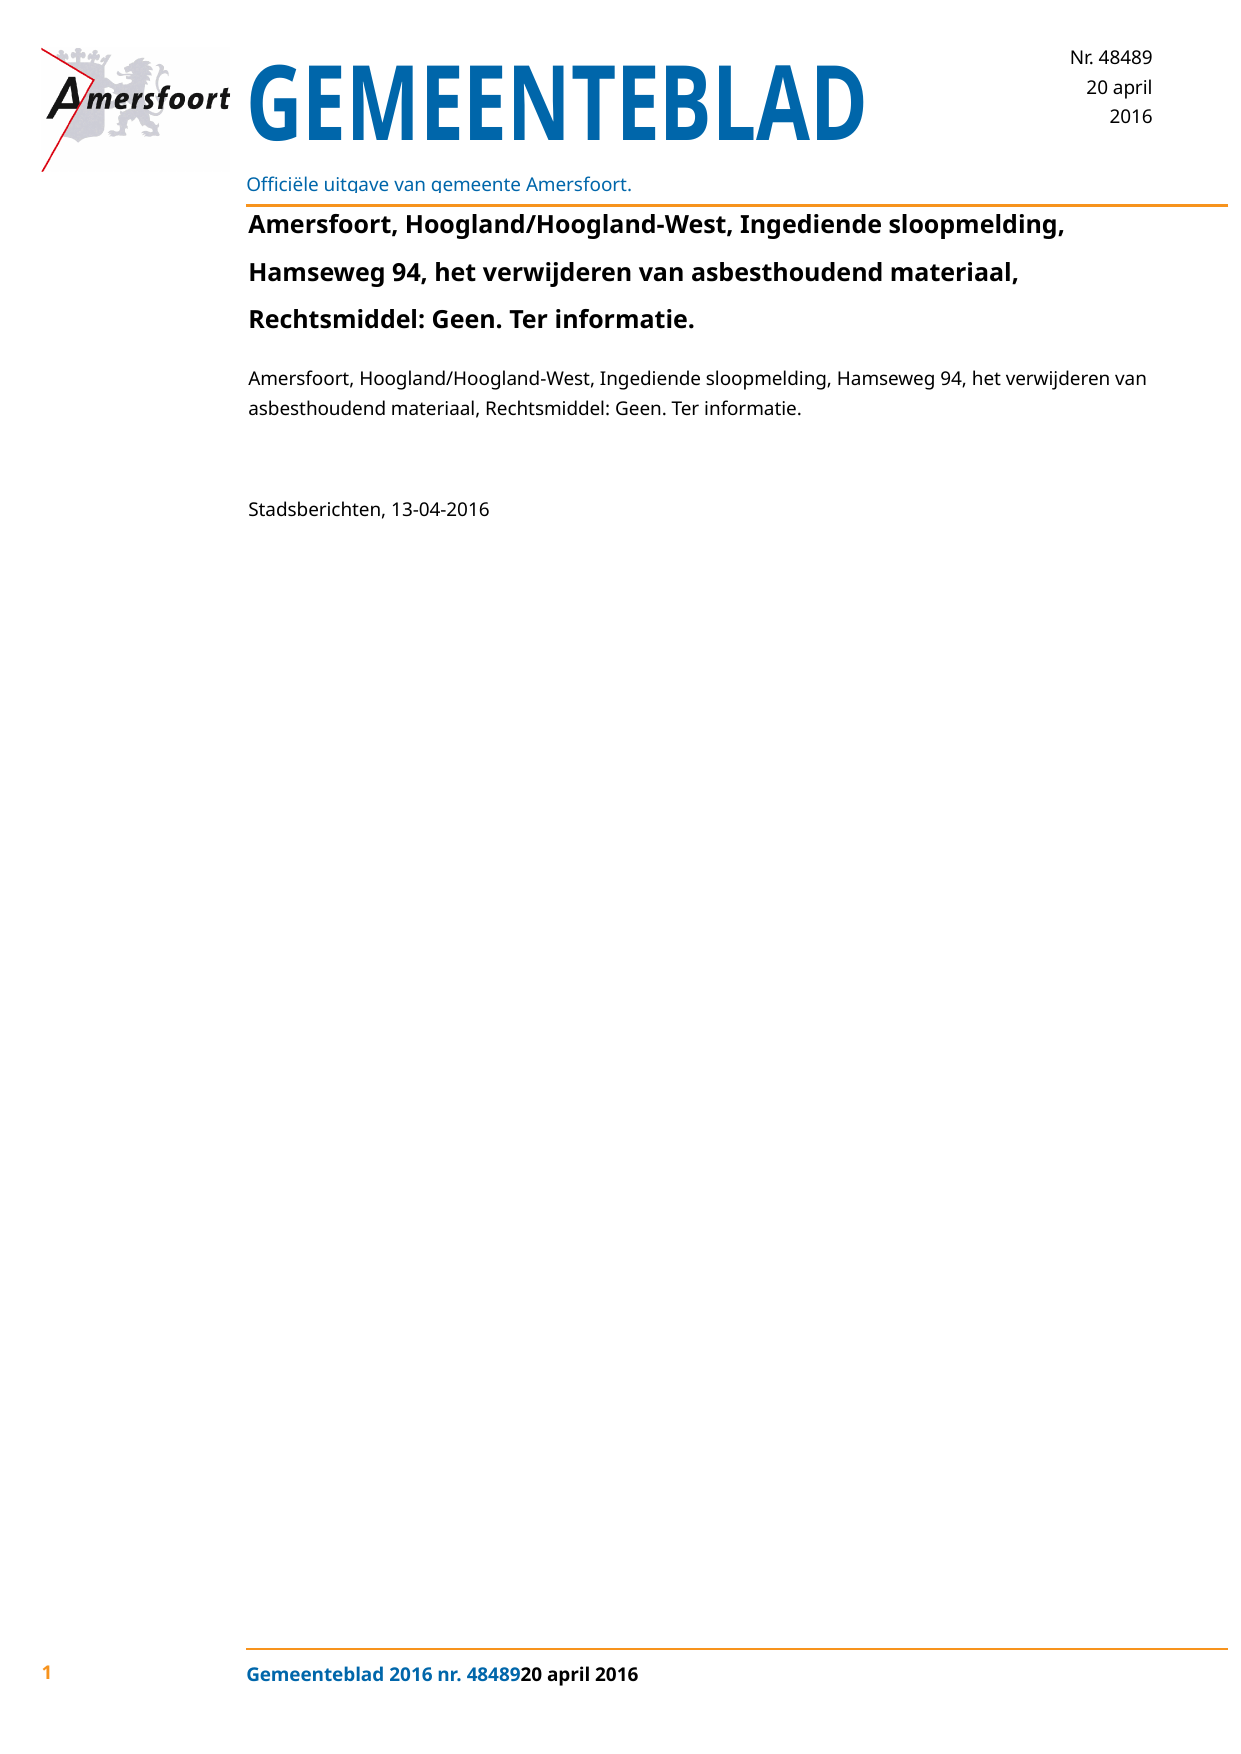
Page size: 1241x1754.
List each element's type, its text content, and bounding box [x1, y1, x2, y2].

text Amersfoort, Hoogland/Hoogland-West, Ingediende sloopmelding, Hamseweg 94, het verwijderen van asbesthoudend materiaal, Rechtsmiddel: Geen. Ter informatie. [248, 207, 1152, 336]
picture [41, 47, 231, 172]
text Amersfoort, Hoogland/Hoogland-West, Ingediende sloopmelding, Hamseweg 94, het verwijderen van asbesthoudend materiaal, Rechtsmiddel: Geen. Ter informatie. [248, 366, 1152, 421]
text Stadsberichten, 13-04-2016 [248, 496, 1152, 522]
